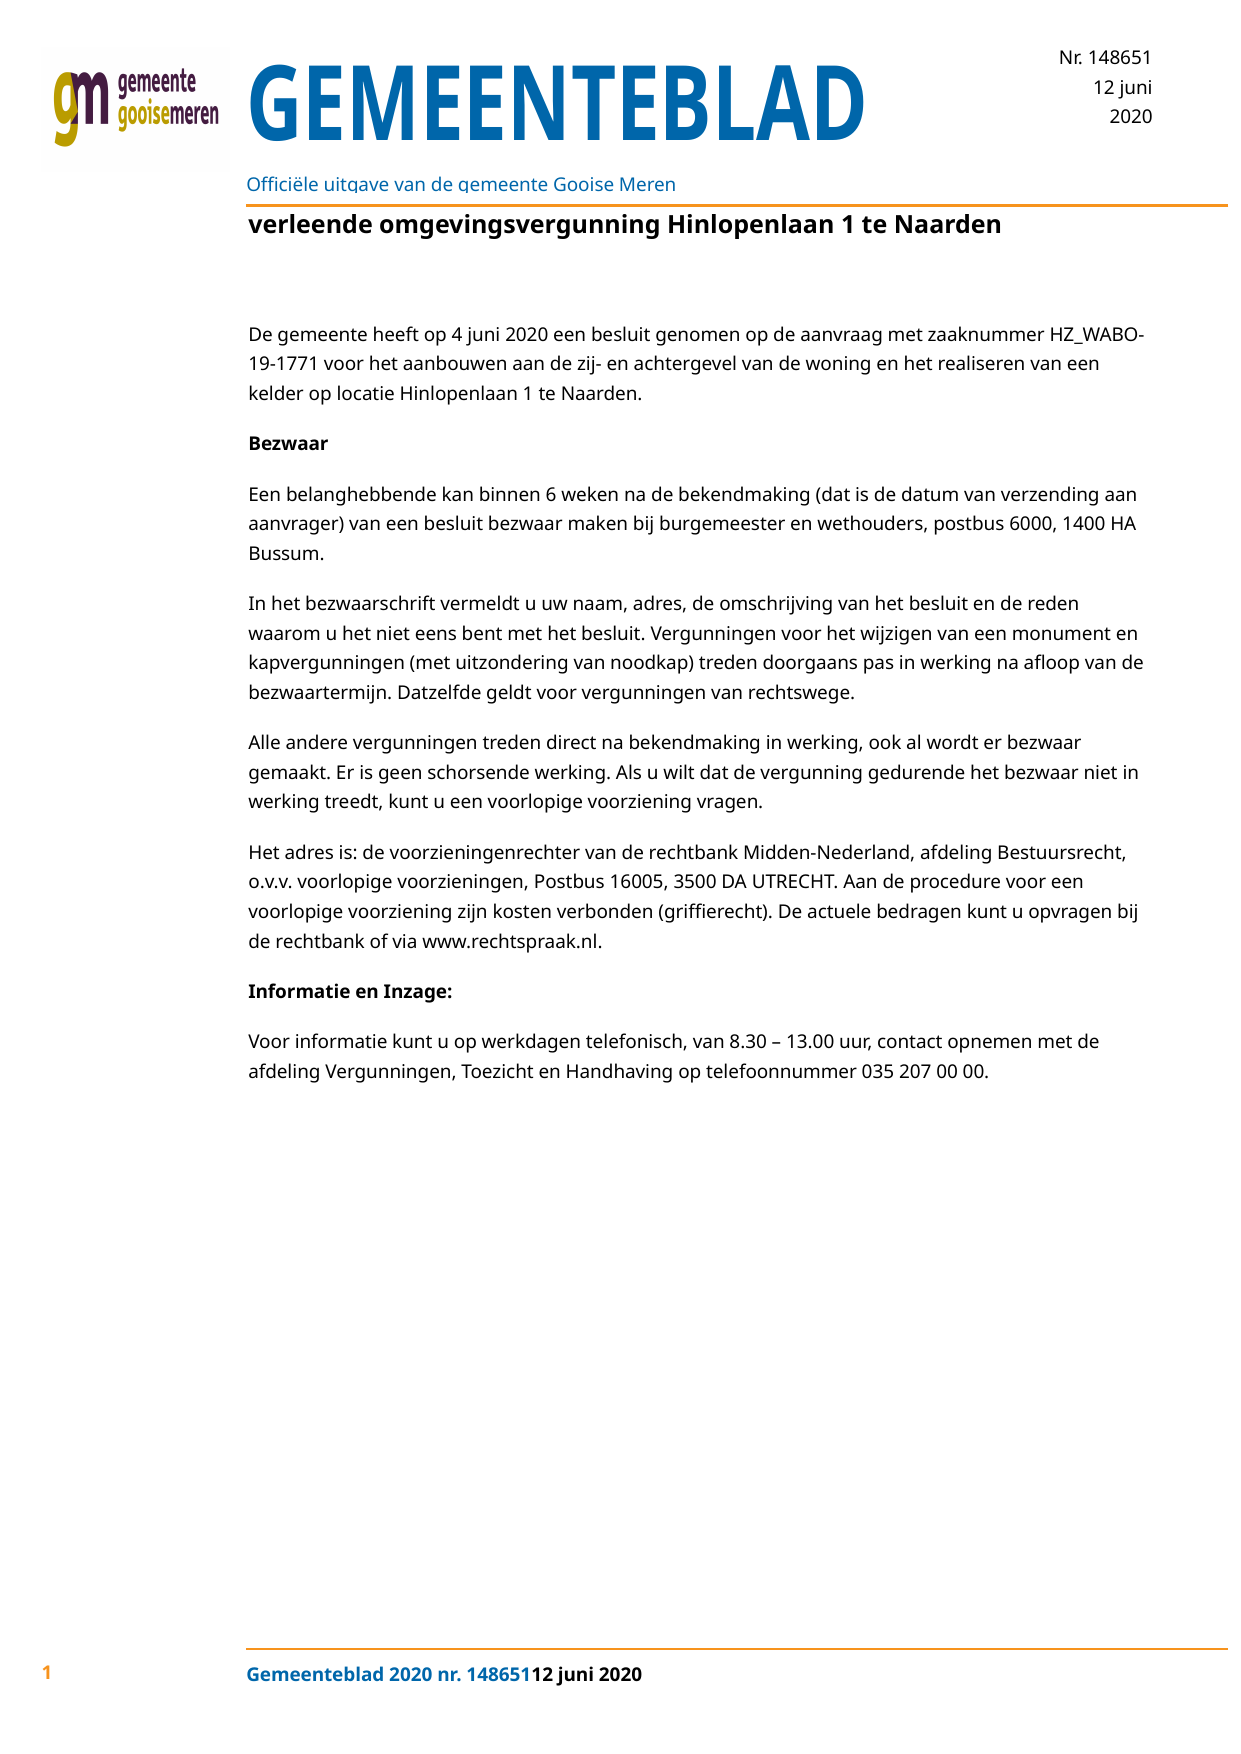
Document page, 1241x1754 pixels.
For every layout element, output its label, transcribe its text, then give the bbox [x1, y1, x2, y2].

text De gemeente heeft op 4 juni 2020 een besluit genomen op de aanvraag met zaaknummer HZ_WABO-19-1771 voor het aanbouwen aan de zij- en achtergevel van de woning en het realiseren van een kelder op locatie Hinlopenlaan 1 te Naarden. [248, 321, 1152, 406]
text Een belanghebbende kan binnen 6 weken na de bekendmaking (dat is de datum van verzending aan aanvrager) van een besluit bezwaar maken bij burgemeester en wethouders, postbus 6000, 1400 HA Bussum. [248, 481, 1152, 566]
text verleende omgevingsvergunning Hinlopenlaan 1 te Naarden [248, 207, 1152, 241]
text Voor informatie kunt u op werkdagen telefonisch, van 8.30 – 13.00 uur, contact opnemen met de afdeling Vergunningen, Toezicht en Handhaving op telefoonnummer 035 207 00 00. [248, 1029, 1152, 1084]
text Het adres is: de voorzieningenrechter van de rechtbank Midden-Nederland, afdeling Bestuursrecht, o.v.v. voorlopige voorzieningen, Postbus 16005, 3500 DA UTRECHT. Aan de procedure voor een voorlopige voorziening zijn kosten verbonden (griffierecht). De actuele bedragen kunt u opvragen bij de rechtbank of via www.rechtspraak.nl. [248, 839, 1152, 953]
text In het bezwaarschrift vermeldt u uw naam, adres, de omschrijving van het besluit en de reden waarom u het niet eens bent met het besluit. Vergunningen voor het wijzigen van een monument en kapvergunningen (met uitzondering van noodkap) treden doorgaans pas in werking na afloop van de bezwaartermijn. Datzelfde geldt voor vergunningen van rechtswege. [248, 590, 1152, 705]
text Alle andere vergunningen treden direct na bekendmaking in werking, ook al wordt er bezwaar gemaakt. Er is geen schorsende werking. Als u wilt dat de vergunning gedurende het bezwaar niet in werking treedt, kunt u een voorlopige voorziening vragen. [248, 729, 1152, 814]
text Bezwaar [248, 430, 1152, 456]
picture [41, 47, 231, 172]
text Informatie en Inzage: [248, 978, 1152, 1004]
